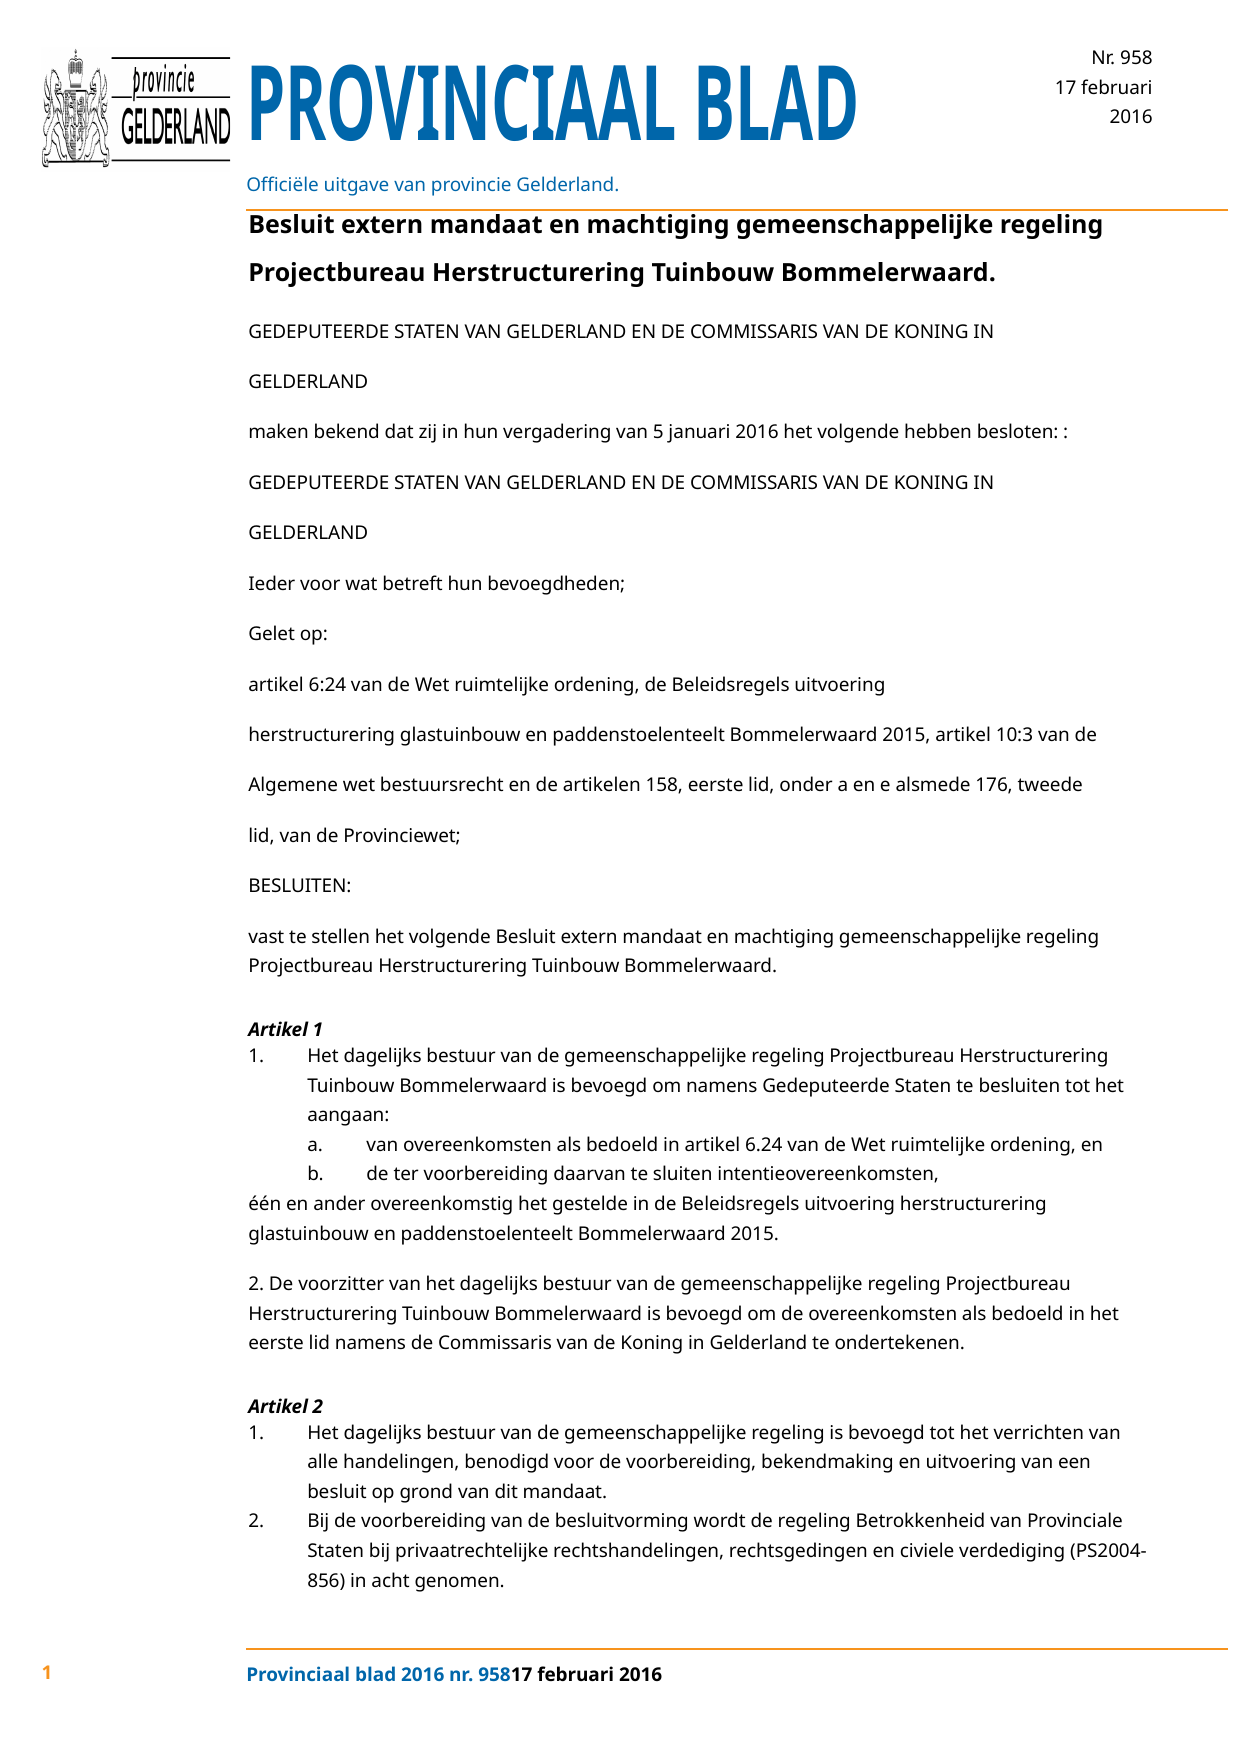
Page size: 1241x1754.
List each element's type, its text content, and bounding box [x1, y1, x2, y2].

text 2. De voorzitter van het dagelijks bestuur van de gemeenschappelijke regeling Projectbureau Herstructurering Tuinbouw Bommelerwaard is bevoegd om de overeenkomsten als bedoeld in het eerste lid namens de Commissaris van de Koning in Gelderland te ondertekenen. [248, 1270, 1152, 1355]
text één en ander overeenkomstig het gestelde in de Beleidsregels uitvoering herstructurering glastuinbouw en paddenstoelenteelt Bommelerwaard 2015. [248, 1190, 1152, 1245]
text Ieder voor wat betreft hun bevoegdheden; [248, 570, 1152, 596]
text BESLUITEN: [248, 872, 1152, 898]
text artikel 6:24 van de Wet ruimtelijke ordening, de Beleidsregels uitvoering [248, 671, 1152, 697]
text Algemene wet bestuursrecht en de artikelen 158, eerste lid, onder a en e alsmede 176, tweede [248, 772, 1152, 797]
text GEDEPUTEERDE STATEN VAN GELDERLAND EN DE COMMISSARIS VAN DE KONING IN [248, 318, 1152, 344]
picture [41, 47, 231, 172]
list Het dagelijks bestuur van de gemeenschappelijke regeling Projectbureau Herstructurering Tuinbouw Bommelerwaard is bevoegd om namens Gedeputeerde Staten te besluiten tot het aangaan: [248, 1042, 1152, 1127]
text Artikel 2 [248, 1393, 1152, 1419]
list van overeenkomsten als bedoeld in artikel 6.24 van de Wet ruimtelijke ordening, en [307, 1131, 1152, 1157]
list Bij de voorbereiding van de besluitvorming wordt de regeling Betrokkenheid van Provinciale Staten bij privaatrechtelijke rechtshandelingen, rechtsgedingen en civiele verdediging (PS2004-856) in acht genomen. [248, 1508, 1152, 1593]
text GEDEPUTEERDE STATEN VAN GELDERLAND EN DE COMMISSARIS VAN DE KONING IN [248, 469, 1152, 495]
text lid, van de Provinciewet; [248, 822, 1152, 848]
text Besluit extern mandaat en machtiging gemeenschappelijke regeling Projectbureau Herstructurering Tuinbouw Bommelerwaard. [248, 211, 1152, 288]
text Artikel 1 [248, 1016, 1152, 1042]
list de ter voorbereiding daarvan te sluiten intentieovereenkomsten, [307, 1161, 1152, 1186]
text vast te stellen het volgende Besluit extern mandaat en machtiging gemeenschappelijke regeling Projectbureau Herstructurering Tuinbouw Bommelerwaard. [248, 923, 1152, 978]
text herstructurering glastuinbouw en paddenstoelenteelt Bommelerwaard 2015, artikel 10:3 van de [248, 721, 1152, 747]
text maken bekend dat zij in hun vergadering van 5 januari 2016 het volgende hebben besloten: : [248, 419, 1152, 444]
text GELDERLAND [248, 519, 1152, 545]
text GELDERLAND [248, 368, 1152, 394]
text Gelet op: [248, 620, 1152, 646]
list Het dagelijks bestuur van de gemeenschappelijke regeling is bevoegd tot het verrichten van alle handelingen, benodigd voor de voorbereiding, bekendmaking en uitvoering van een besluit op grond van dit mandaat. [248, 1419, 1152, 1504]
